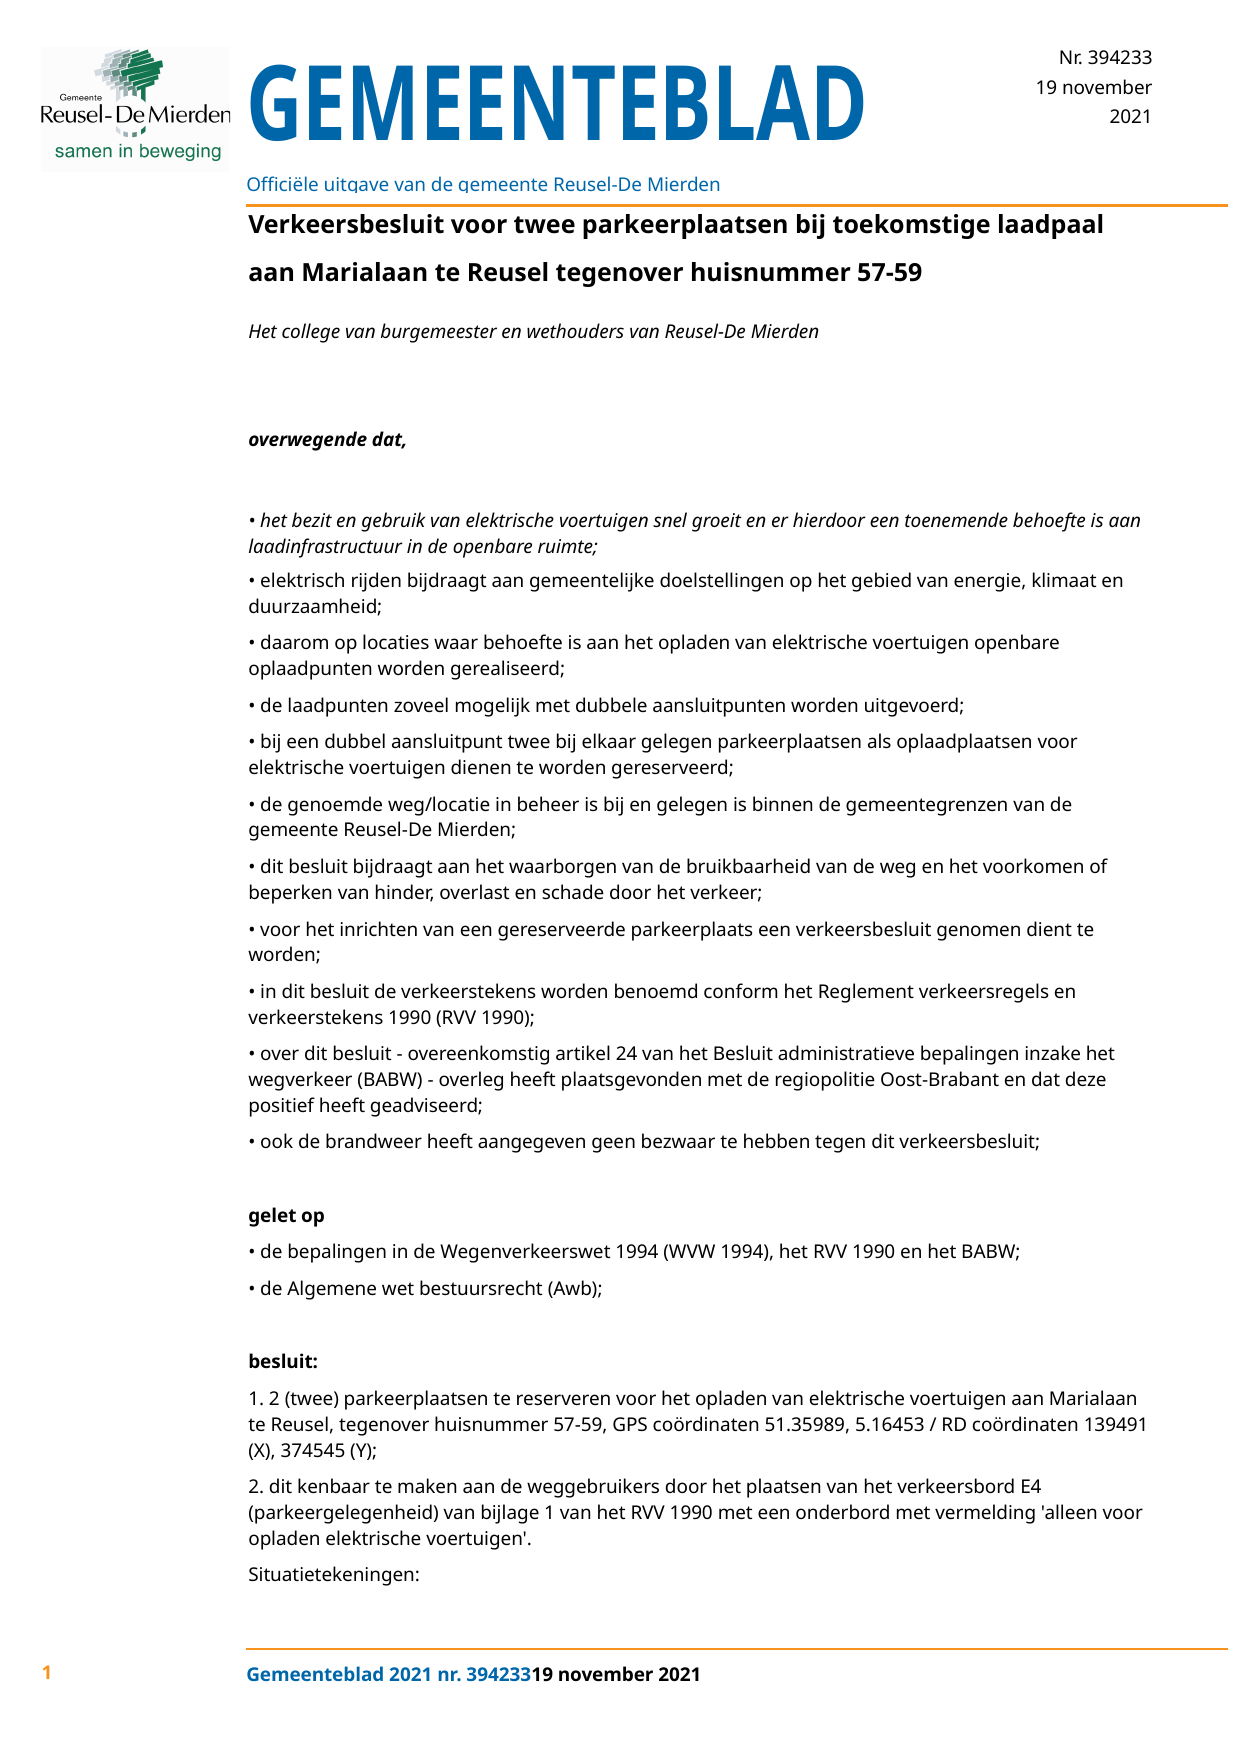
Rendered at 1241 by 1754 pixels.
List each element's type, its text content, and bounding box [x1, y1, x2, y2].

text • over dit besluit - overeenkomstig artikel 24 van het Besluit administratieve bepalingen inzake het wegverkeer (BABW) - overleg heeft plaatsgevonden met de regiopolitie Oost-Brabant en dat deze positief heeft geadviseerd; [248, 1041, 1152, 1118]
text • in dit besluit de verkeerstekens worden benoemd conform het Reglement verkeersregels en verkeerstekens 1990 (RVV 1990); [248, 978, 1152, 1029]
text 2. dit kenbaar te maken aan de weggebruikers door het plaatsen van het verkeersbord E4 (parkeergelegenheid) van bijlage 1 van het RVV 1990 met een onderbord met vermelding 'alleen voor opladen elektrische voertuigen'. [248, 1473, 1152, 1551]
text • elektrisch rijden bijdraagt aan gemeentelijke doelstellingen op het gebied van energie, klimaat en duurzaamheid; [248, 567, 1152, 618]
text • de genoemde weg/locatie in beheer is bij en gelegen is binnen de gemeentegrenzen van de gemeente Reusel-De Mierden; [248, 791, 1152, 842]
text • ook de brandweer heeft aangegeven geen bezwaar te hebben tegen dit verkeersbesluit; [248, 1129, 1152, 1154]
text • de bepalingen in de Wegenverkeerswet 1994 (WVW 1994), het RVV 1990 en het BABW; [248, 1239, 1152, 1264]
text Situatietekeningen: [248, 1562, 1152, 1587]
text • het bezit en gebruik van elektrische voertuigen snel groeit en er hierdoor een toenemende behoefte is aan laadinfrastructuur in de openbare ruimte; [248, 507, 1152, 559]
text • voor het inrichten van een gereserveerde parkeerplaats een verkeersbesluit genomen dient te worden; [248, 916, 1152, 967]
text Verkeersbesluit voor twee parkeerplaatsen bij toekomstige laadpaal aan Marialaan te Reusel tegenover huisnummer 57-59 [248, 207, 1152, 288]
text • de laadpunten zoveel mogelijk met dubbele aansluitpunten worden uitgevoerd; [248, 692, 1152, 718]
text overwegende dat, [248, 426, 1152, 452]
text • bij een dubbel aansluitpunt twee bij elkaar gelegen parkeerplaatsen als oplaadplaatsen voor elektrische voertuigen dienen te worden gereserveerd; [248, 728, 1152, 780]
text 1. 2 (twee) parkeerplaatsen te reserveren voor het opladen van elektrische voertuigen aan Marialaan te Reusel, tegenover huisnummer 57-59, GPS coördinaten 51.35989, 5.16453 / RD coördinaten 139491 (X), 374545 (Y); [248, 1385, 1152, 1462]
text besluit: [248, 1349, 1152, 1374]
text • dit besluit bijdraagt aan het waarborgen van de bruikbaarheid van de weg en het voorkomen of beperken van hinder, overlast en schade door het verkeer; [248, 853, 1152, 905]
text Het college van burgemeester en wethouders van Reusel-De Mierden [248, 318, 1152, 344]
picture [41, 47, 231, 172]
text gelet op [248, 1202, 1152, 1228]
text • de Algemene wet bestuursrecht (Awb); [248, 1275, 1152, 1301]
text • daarom op locaties waar behoefte is aan het opladen van elektrische voertuigen openbare oplaadpunten worden gerealiseerd; [248, 629, 1152, 681]
